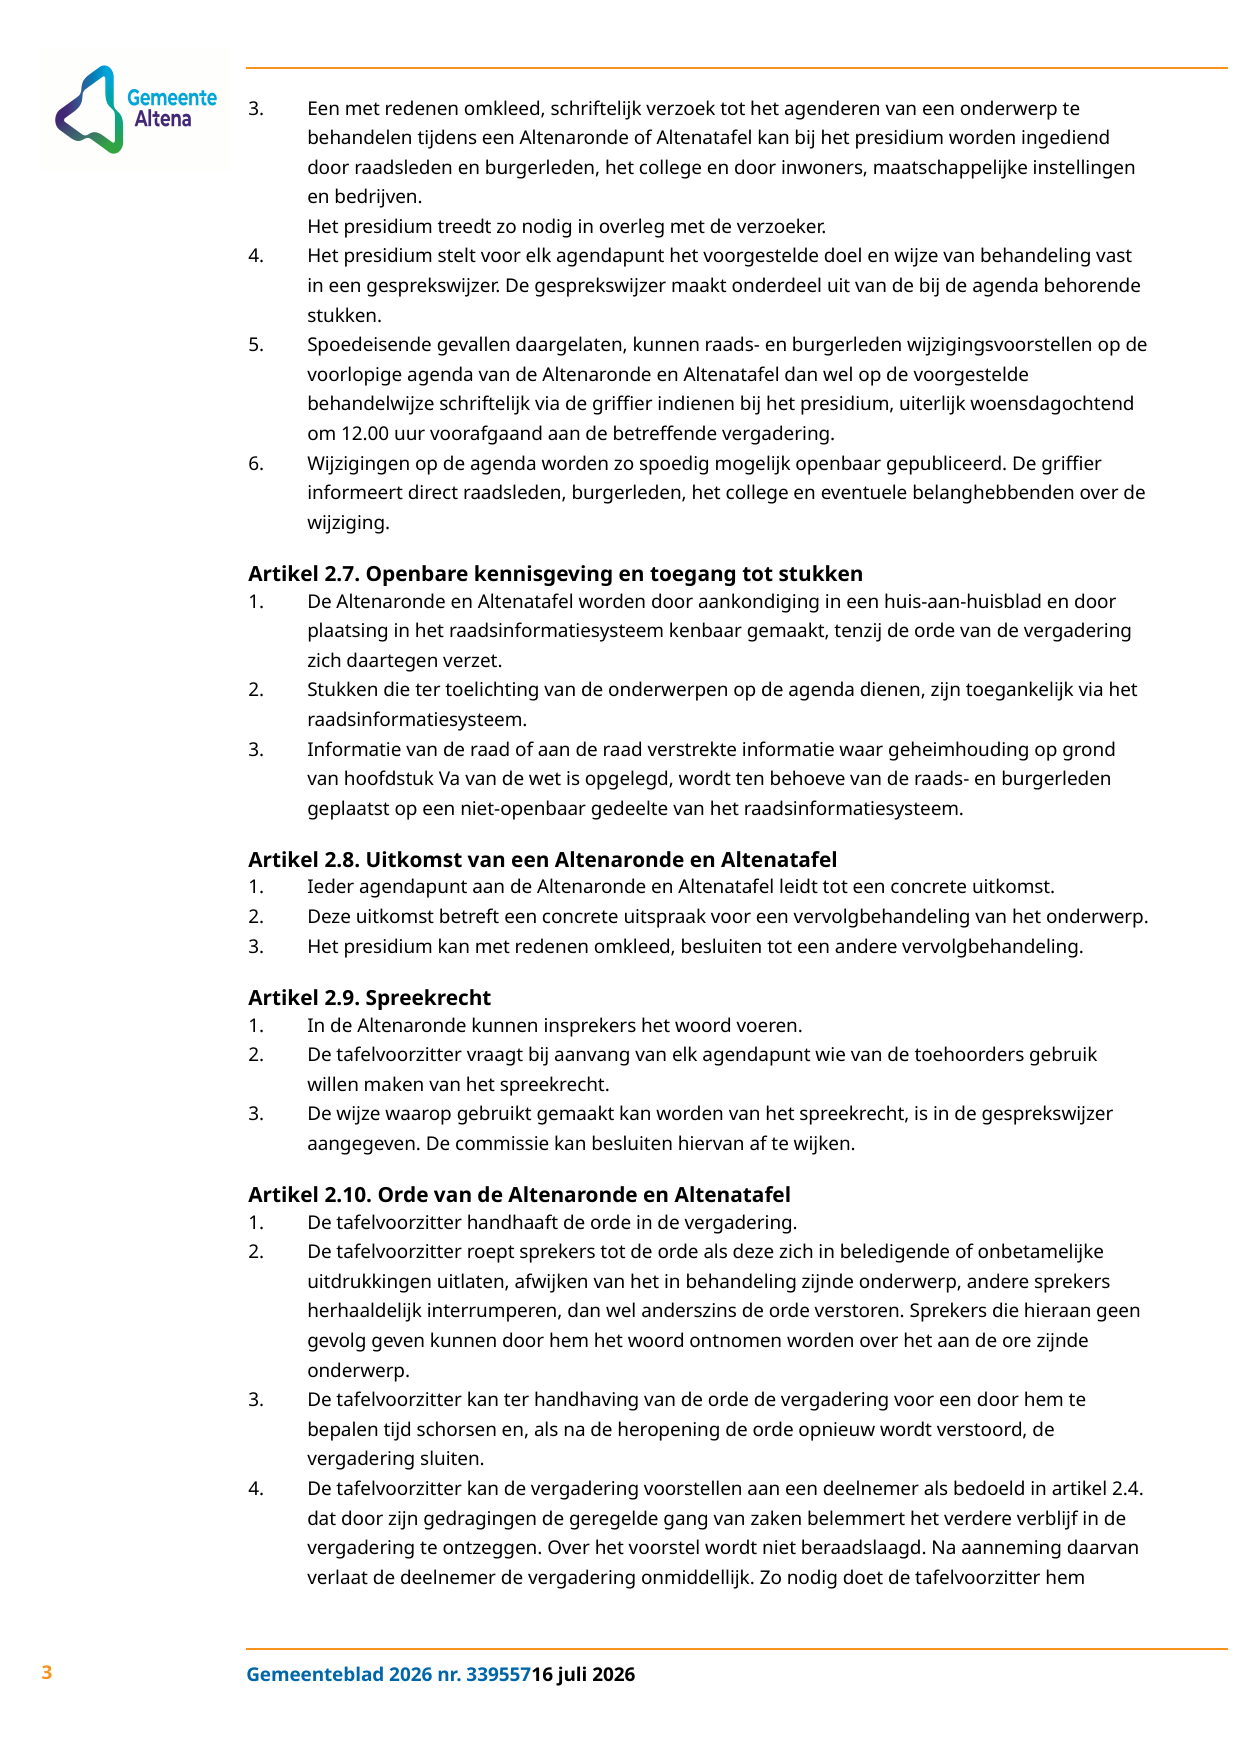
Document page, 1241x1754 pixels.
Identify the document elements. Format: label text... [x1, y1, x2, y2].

list Het presidium stelt voor elk agendapunt het voorgestelde doel en wijze van behandeling vast in een gesprekswijzer. De gesprekswijzer maakt onderdeel uit van de bij de agenda behorende stukken. [248, 243, 1152, 328]
list Het presidium treedt zo nodig in overleg met de verzoeker. [248, 213, 1152, 239]
list Wijzigingen op de agenda worden zo spoedig mogelijk openbaar gepubliceerd. De griffier informeert direct raadsleden, burgerleden, het college en eventuele belanghebbenden over de wijziging. [248, 450, 1152, 535]
list De Altenaronde en Altenatafel worden door aankondiging in een huis-aan-huisblad en door plaatsing in het raadsinformatiesysteem kenbaar gemaakt, tenzij de orde van de vergadering zich daartegen verzet. [248, 588, 1152, 673]
list Het presidium kan met redenen omkleed, besluiten tot een andere vervolgbehandeling. [248, 933, 1152, 959]
list In de Altenaronde kunnen insprekers het woord voeren. [248, 1012, 1152, 1037]
list De tafelvoorzitter kan ter handhaving van de orde de vergadering voor een door hem te bepalen tijd schorsen en, als na de heropening de orde opnieuw wordt verstoord, de vergadering sluiten. [248, 1386, 1152, 1471]
list Informatie van de raad of aan de raad verstrekte informatie waar geheimhouding op grond van hoofdstuk Va van de wet is opgelegd, wordt ten behoeve van de raads- en burgerleden geplaatst op een niet-openbaar gedeelte van het raadsinformatiesysteem. [248, 736, 1152, 821]
list Deze uitkomst betreft een concrete uitspraak voor een vervolgbehandeling van het onderwerp. [248, 903, 1152, 929]
text Artikel 2.9. Spreekrecht [248, 983, 1152, 1012]
list De tafelvoorzitter kan de vergadering voorstellen aan een deelnemer als bedoeld in artikel 2.4. dat door zijn gedragingen de geregelde gang van zaken belemmert het verdere verblijf in de vergadering te ontzeggen. Over het voorstel wordt niet beraadslaagd. Na aanneming daarvan verlaat de deelnemer de vergadering onmiddellijk. Zo nodig doet de tafelvoorzitter hem [248, 1475, 1152, 1590]
text Artikel 2.10. Orde van de Altenaronde en Altenatafel [248, 1181, 1152, 1209]
list De wijze waarop gebruikt gemaakt kan worden van het spreekrecht, is in de gesprekswijzer aangegeven. De commissie kan besluiten hiervan af te wijken. [248, 1101, 1152, 1156]
list De tafelvoorzitter handhaaft de orde in de vergadering. [248, 1209, 1152, 1235]
list Ieder agendapunt aan de Altenaronde en Altenatafel leidt tot een concrete uitkomst. [248, 874, 1152, 899]
list Een met redenen omkleed, schriftelijk verzoek tot het agenderen van een onderwerp te behandelen tijdens een Altenaronde of Altenatafel kan bij het presidium worden ingediend door raadsleden en burgerleden, het college en door inwoners, maatschappelijke instellingen en bedrijven. [248, 95, 1152, 209]
picture [41, 47, 231, 172]
list Spoedeisende gevallen daargelaten, kunnen raads- en burgerleden wijzigingsvoorstellen op de voorlopige agenda van de Altenaronde en Altenatafel dan wel op de voorgestelde behandelwijze schriftelijk via de griffier indienen bij het presidium, uiterlijk woensdagochtend om 12.00 uur voorafgaand aan de betreffende vergadering. [248, 331, 1152, 446]
text Artikel 2.7. Openbare kennisgeving en toegang tot stukken [248, 559, 1152, 588]
list De tafelvoorzitter vraagt bij aanvang van elk agendapunt wie van de toehoorders gebruik willen maken van het spreekrecht. [248, 1041, 1152, 1097]
list Stukken die ter toelichting van de onderwerpen op de agenda dienen, zijn toegankelijk via het raadsinformatiesysteem. [248, 677, 1152, 732]
list De tafelvoorzitter roept sprekers tot de orde als deze zich in beledigende of onbetamelijke uitdrukkingen uitlaten, afwijken van het in behandeling zijnde onderwerp, andere sprekers herhaaldelijk interrumperen, dan wel anderszins de orde verstoren. Sprekers die hieraan geen gevolg geven kunnen door hem het woord ontnomen worden over het aan de ore zijnde onderwerp. [248, 1238, 1152, 1383]
text Artikel 2.8. Uitkomst van een Altenaronde en Altenatafel [248, 845, 1152, 874]
